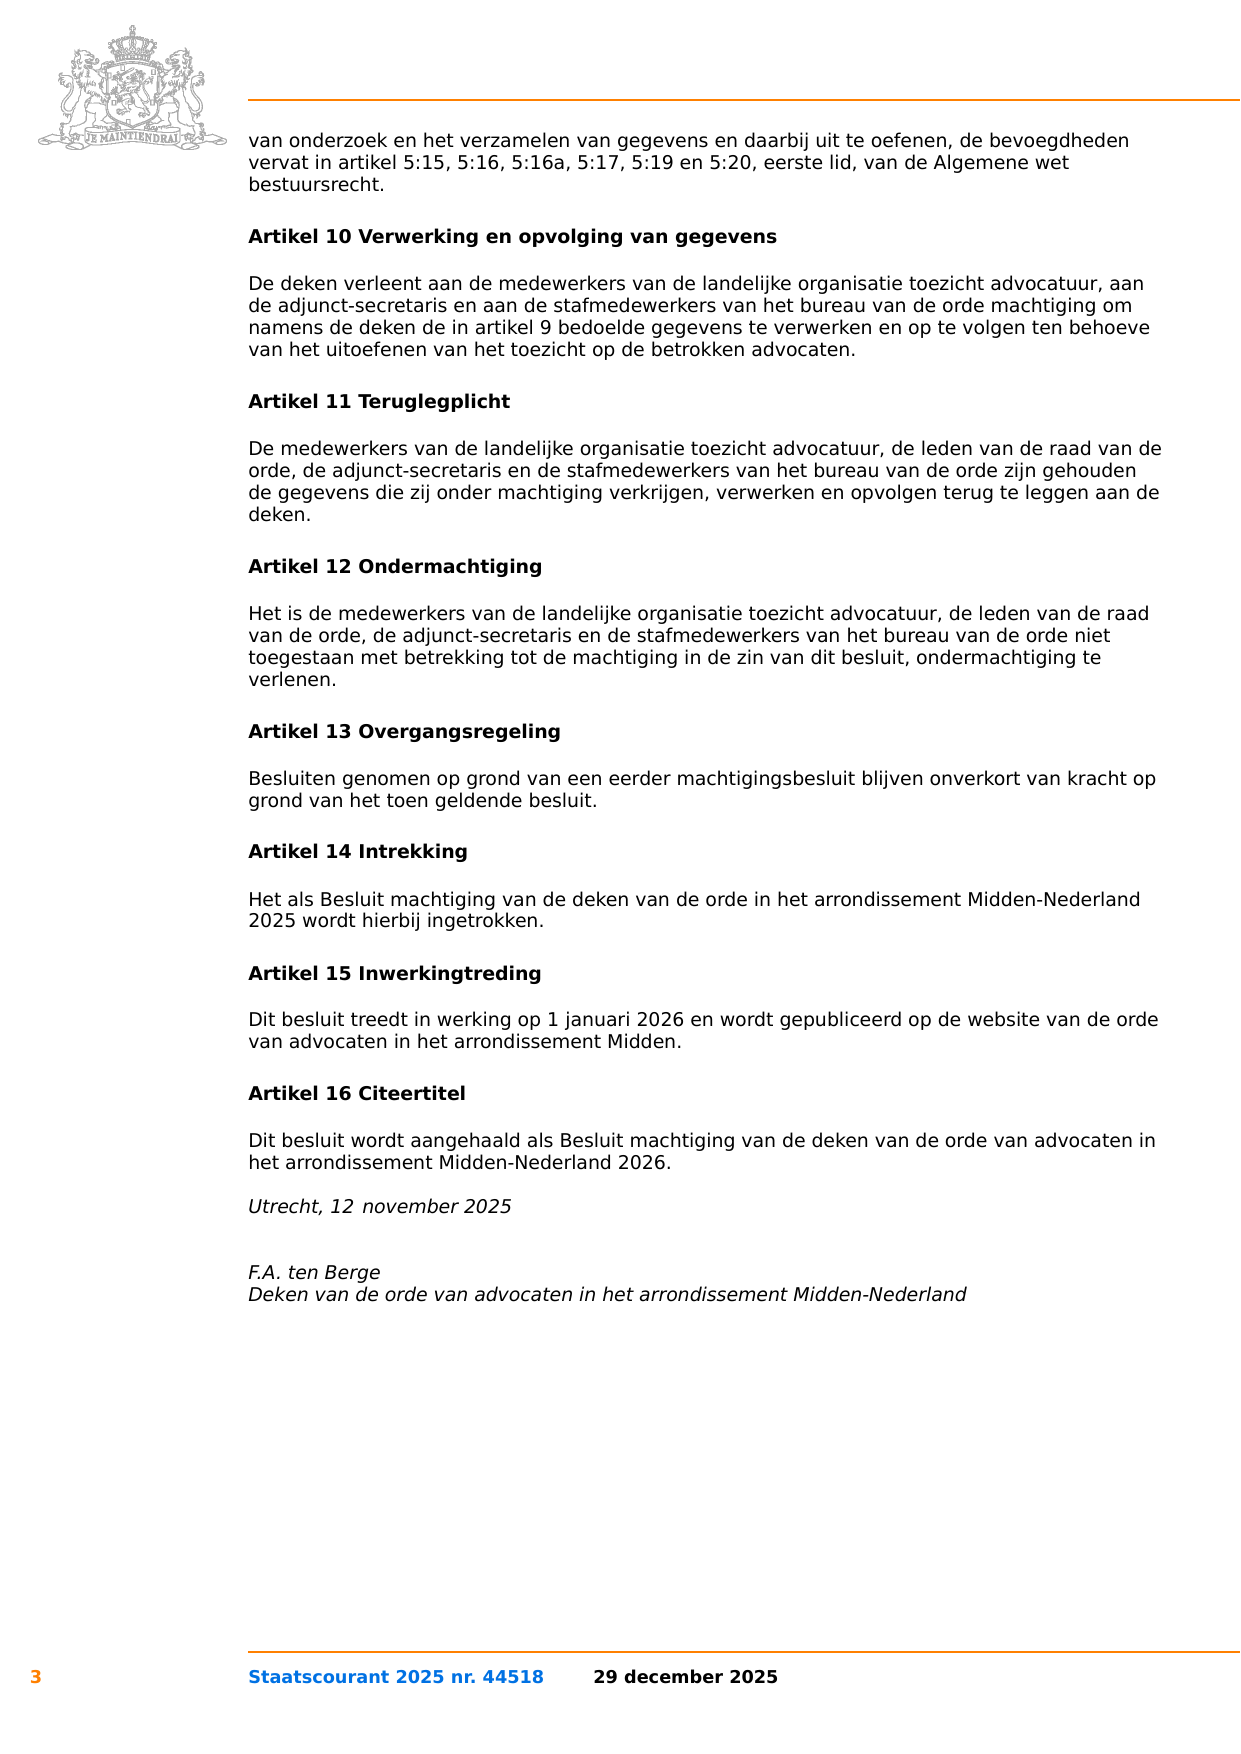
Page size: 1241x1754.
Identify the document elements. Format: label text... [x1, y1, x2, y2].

subtitle Artikel 13 Overgangsregeling [248, 721, 1163, 742]
picture [38, 25, 227, 150]
subtitle Artikel 15 Inwerkingtreding [248, 962, 1163, 984]
text Besluiten genomen op grond van een eerder machtigingsbesluit blijven onverkort van kracht op grond van het toen geldende besluit. [248, 767, 1163, 811]
text Dit besluit wordt aangehaald als Besluit machtiging van de deken van de orde van advocaten in het arrondissement Midden-Nederland 2026. [248, 1130, 1163, 1174]
text Het is de medewerkers van de landelijke organisatie toezicht advocatuur, de leden van de raad van de orde, de adjunct-secretaris en de stafmedewerkers van het bureau van de orde niet toegestaan met betrekking tot de machtiging in de zin van dit besluit, ondermachtiging te verlenen. [248, 603, 1163, 691]
text van onderzoek en het verzamelen van gegevens en daarbij uit te oefenen, de bevoegdheden vervat in artikel 5:15, 5:16, 5:16a, 5:17, 5:19 en 5:20, eerste lid, van de Algemene wet bestuursrecht. [248, 130, 1163, 196]
subtitle Artikel 14 Intrekking [248, 841, 1163, 863]
subtitle Artikel 16 Citeertitel [248, 1083, 1163, 1105]
subtitle Artikel 12 Ondermachtiging [248, 556, 1163, 578]
text De deken verleent aan de medewerkers van de landelijke organisatie toezicht advocatuur, aan de adjunct-secretaris en aan de stafmedewerkers van het bureau van de orde machtiging om namens de deken de in artikel 9 bedoelde gegevens te verwerken en op te volgen ten behoeve van het uitoefenen van het toezicht op de betrokken advocaten. [248, 273, 1163, 361]
text Utrecht, 12 november 2025 [248, 1196, 1163, 1218]
subtitle Artikel 11 Teruglegplicht [248, 391, 1163, 413]
text De medewerkers van de landelijke organisatie toezicht advocatuur, de leden van de raad van de orde, de adjunct-secretaris en de stafmedewerkers van het bureau van de orde zijn gehouden de gegevens die zij onder machtiging verkrijgen, verwerken en opvolgen terug te leggen aan de deken. [248, 438, 1163, 526]
text F.A. ten Berge Deken van de orde van advocaten in het arrondissement Midden-Nederland [248, 1240, 1163, 1306]
text Het als Besluit machtiging van de deken van de orde in het arrondissement Midden-Nederland 2025 wordt hierbij ingetrokken. [248, 888, 1163, 932]
subtitle Artikel 10 Verwerking en opvolging van gegevens [248, 226, 1163, 248]
text Dit besluit treedt in werking op 1 januari 2026 en wordt gepubliceerd op de website van de orde van advocaten in het arrondissement Midden. [248, 1009, 1163, 1053]
